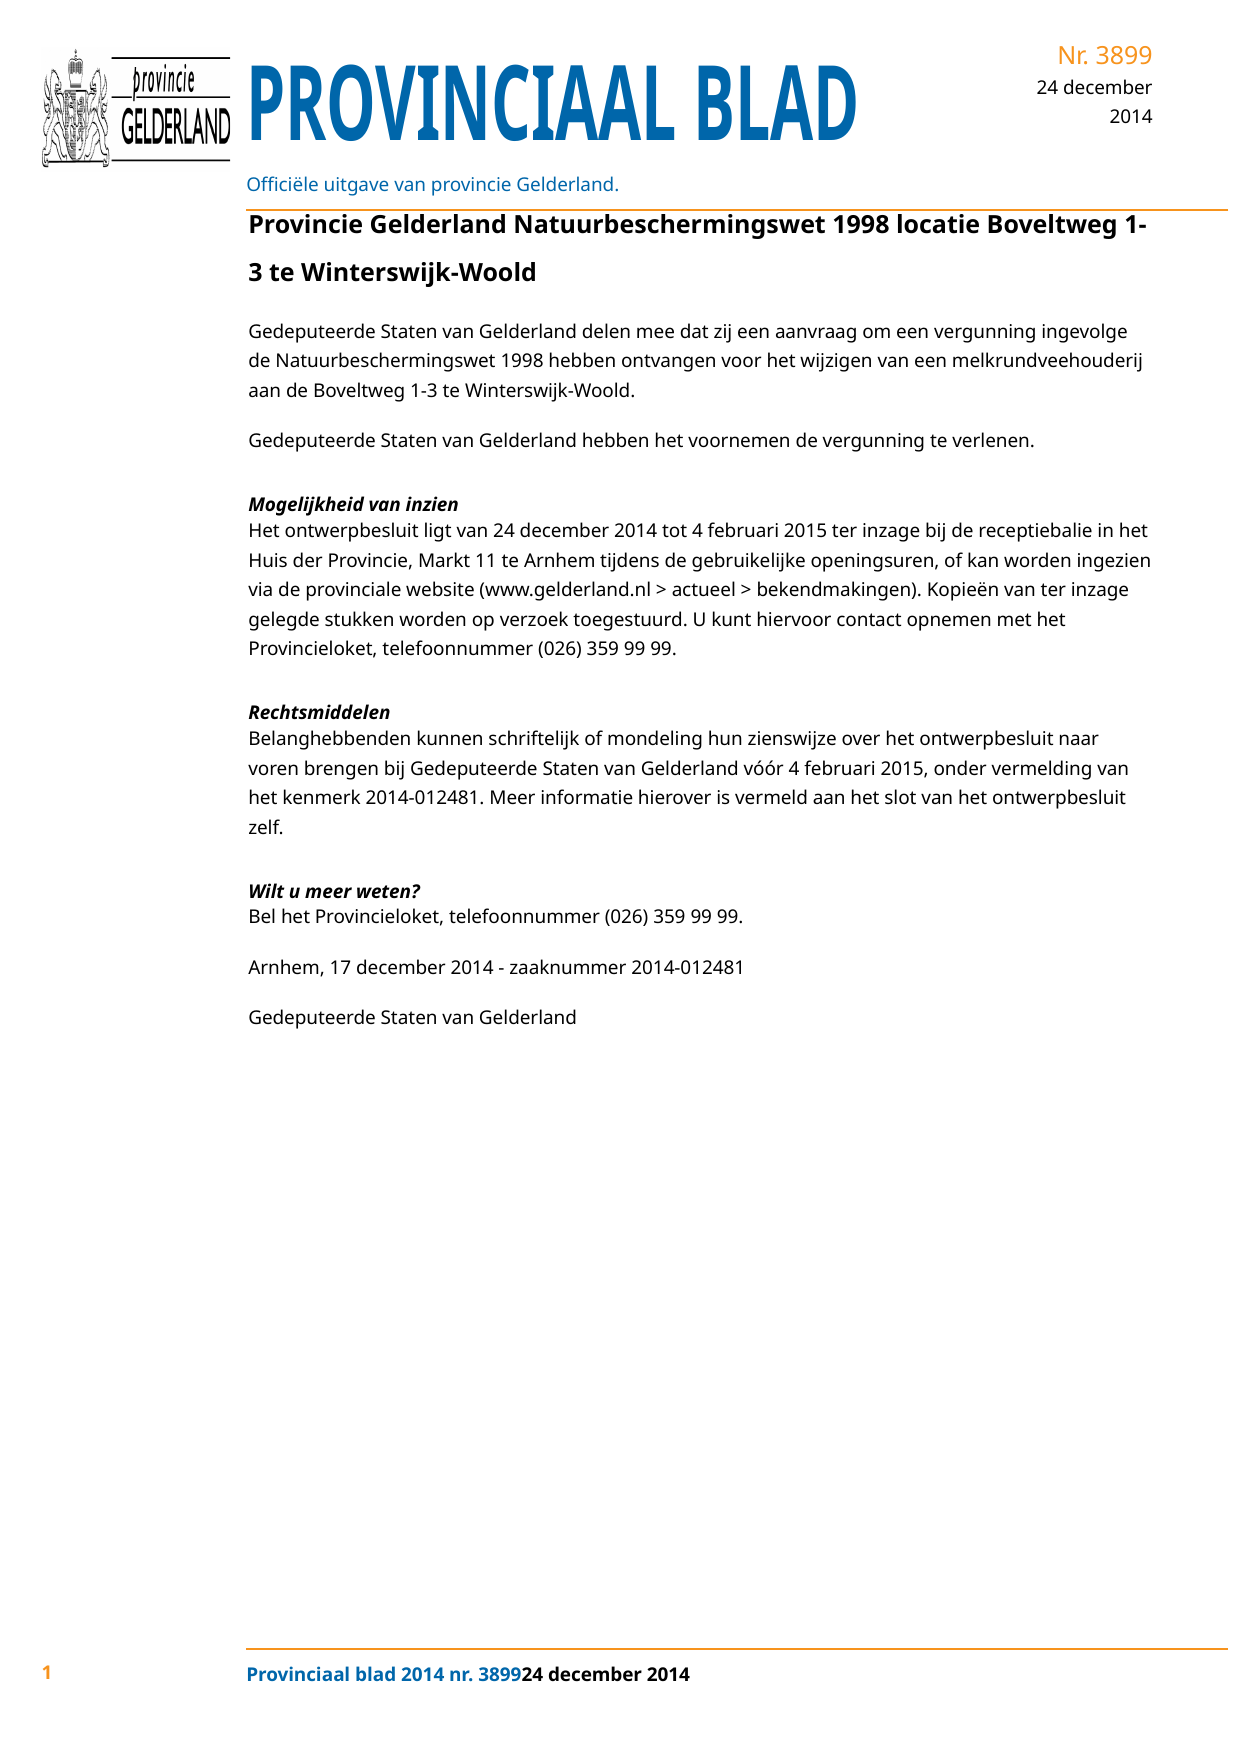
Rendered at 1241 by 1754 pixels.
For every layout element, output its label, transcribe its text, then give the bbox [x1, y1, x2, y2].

text Gedeputeerde Staten van Gelderland hebben het voornemen de vergunning te verlenen. [248, 427, 1152, 453]
text Rechtsmiddelen [248, 699, 1152, 725]
text Het ontwerpbesluit ligt van 24 december 2014 tot 4 februari 2015 ter inzage bij de receptiebalie in het Huis der Provincie, Markt 11 te Arnhem tijdens de gebruikelijke openingsuren, of kan worden ingezien via de provinciale website (www.gelderland.nl > actueel > bekendmakingen). Kopieën van ter inzage gelegde stukken worden op verzoek toegestuurd. U kunt hiervoor contact opnemen met het Provincieloket, telefoonnummer (026) 359 99 99. [248, 517, 1152, 661]
text Wilt u meer weten? [248, 878, 1152, 904]
text Belanghebbenden kunnen schriftelijk of mondeling hun zienswijze over het ontwerpbesluit naar voren brengen bij Gedeputeerde Staten van Gelderland vóór 4 februari 2015, onder vermelding van het kenmerk 2014-012481. Meer informatie hierover is vermeld aan het slot van het ontwerpbesluit zelf. [248, 725, 1152, 840]
text Gedeputeerde Staten van Gelderland delen mee dat zij een aanvraag om een vergunning ingevolge de Natuurbeschermingswet 1998 hebben ontvangen voor het wijzigen van een melkrundveehouderij aan de Boveltweg 1-3 te Winterswijk-Woold. [248, 318, 1152, 403]
text Provincie Gelderland Natuurbeschermingswet 1998 locatie Boveltweg 1-3 te Winterswijk-Woold [248, 211, 1152, 288]
text Bel het Provincieloket, telefoonnummer (026) 359 99 99. [248, 904, 1152, 929]
text Gedeputeerde Staten van Gelderland [248, 1004, 1152, 1030]
text Arnhem, 17 december 2014 - zaaknummer 2014-012481 [248, 954, 1152, 980]
picture [41, 47, 231, 172]
text Mogelijkheid van inzien [248, 491, 1152, 517]
